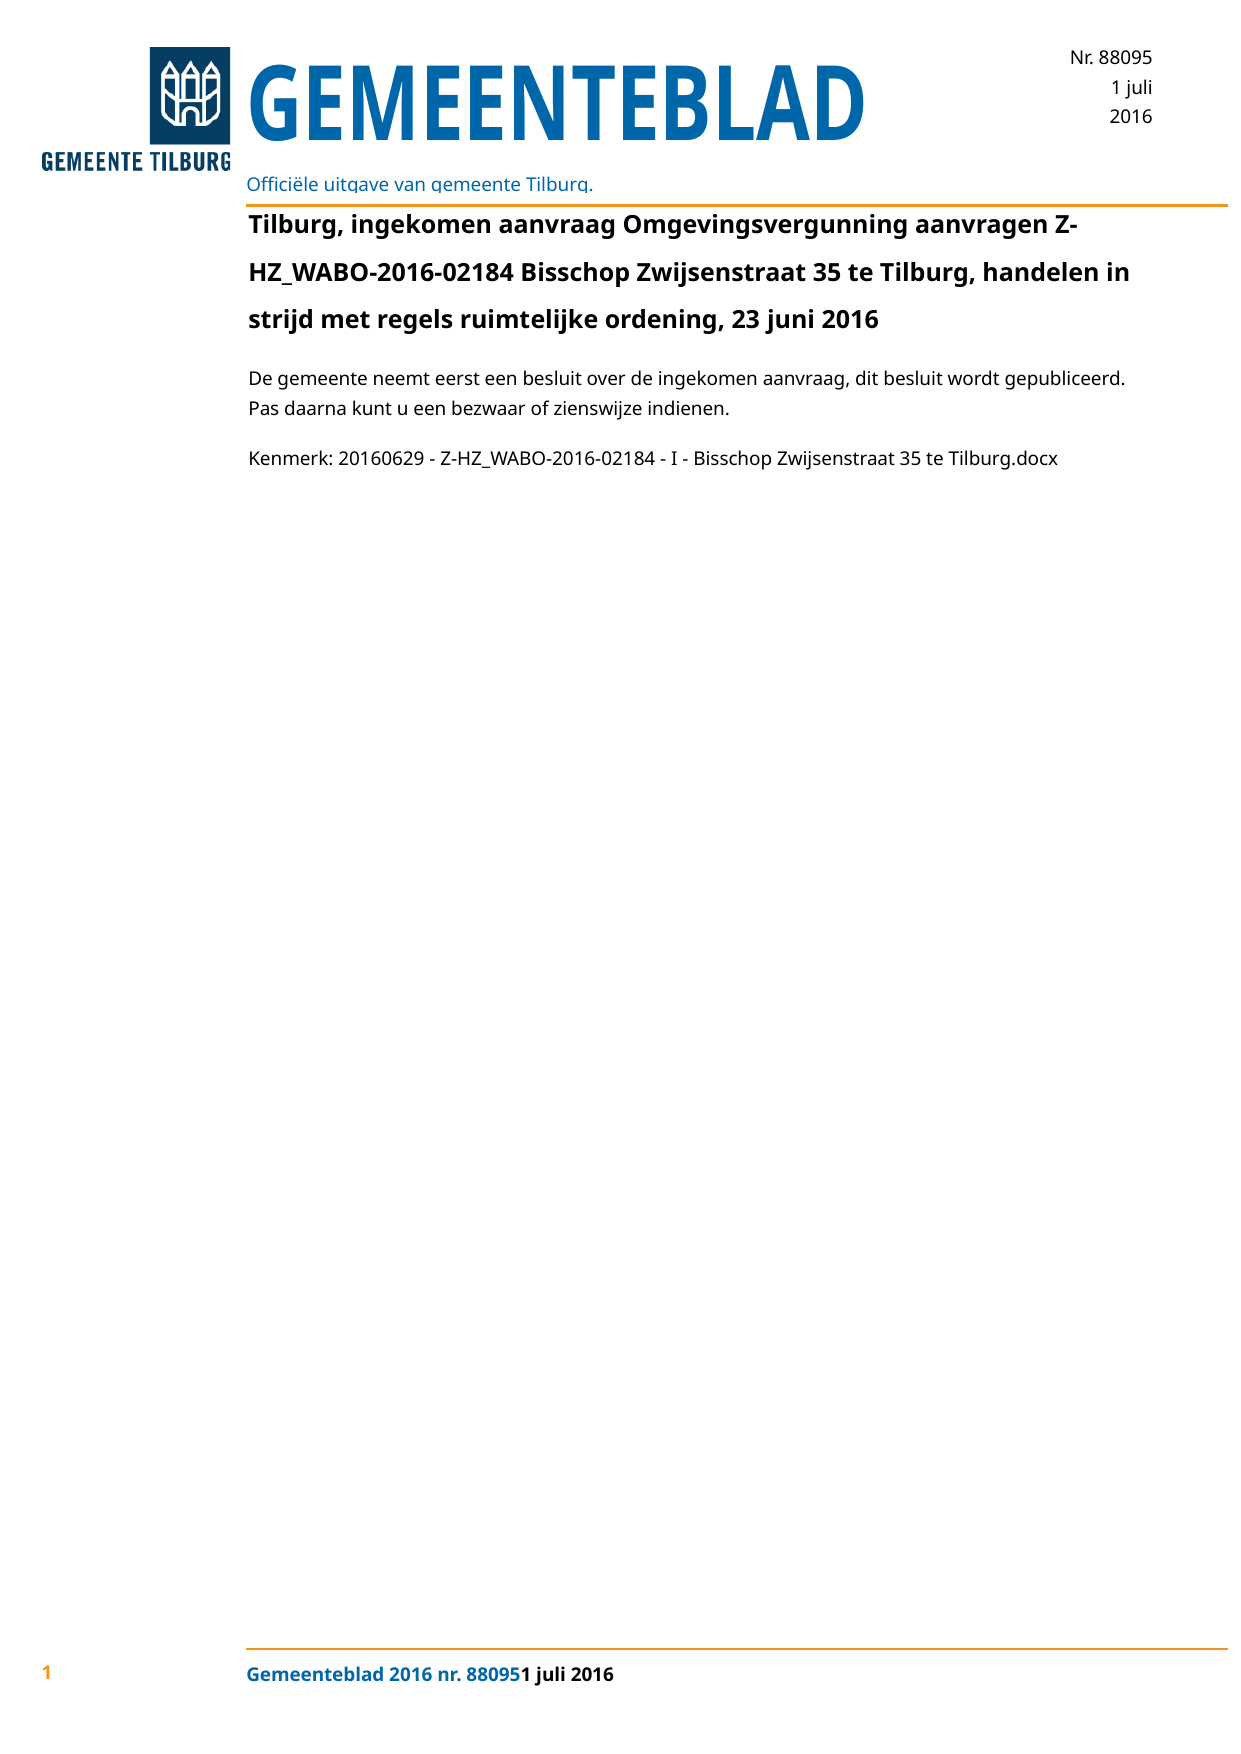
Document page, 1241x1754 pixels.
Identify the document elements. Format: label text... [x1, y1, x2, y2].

picture [41, 47, 231, 172]
text Tilburg, ingekomen aanvraag Omgevingsvergunning aanvragen Z-HZ_WABO-2016-02184 Bisschop Zwijsenstraat 35 te Tilburg, handelen in strijd met regels ruimtelijke ordening, 23 juni 2016 [248, 207, 1152, 336]
text De gemeente neemt eerst een besluit over de ingekomen aanvraag, dit besluit wordt gepubliceerd. Pas daarna kunt u een bezwaar of zienswijze indienen. [248, 366, 1152, 421]
text Kenmerk: 20160629 - Z-HZ_WABO-2016-02184 - I - Bisschop Zwijsenstraat 35 te Tilburg.docx [248, 446, 1152, 471]
